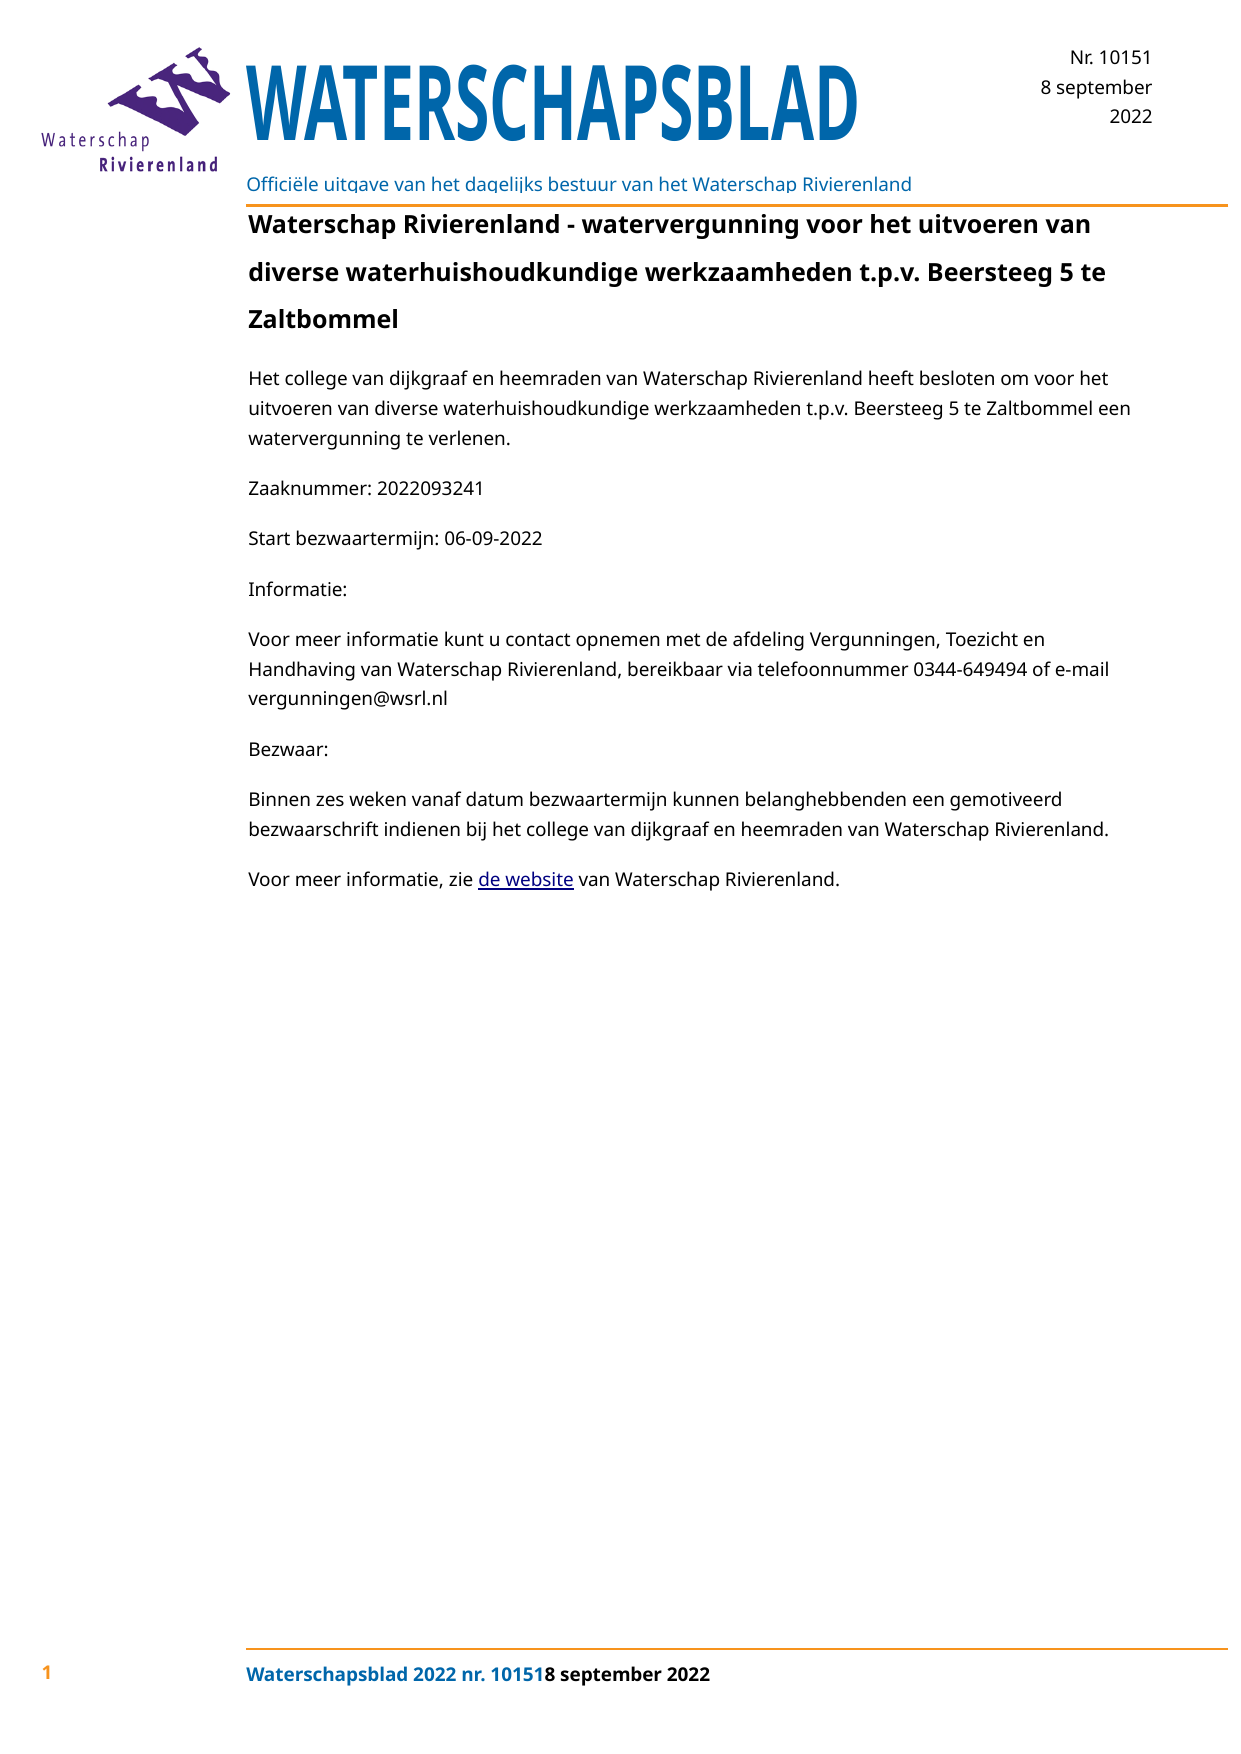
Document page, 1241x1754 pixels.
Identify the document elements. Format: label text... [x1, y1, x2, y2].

picture [41, 47, 231, 172]
text Informatie: [248, 576, 1152, 602]
text Voor meer informatie, zie de website van Waterschap Rivierenland. [248, 866, 1152, 892]
text Start bezwaartermijn: 06-09-2022 [248, 526, 1152, 551]
text Waterschap Rivierenland - watervergunning voor het uitvoeren van diverse waterhuishoudkundige werkzaamheden t.p.v. Beersteeg 5 te Zaltbommel [248, 207, 1152, 336]
text Binnen zes weken vanaf datum bezwaartermijn kunnen belanghebbenden een gemotiveerd bezwaarschrift indienen bij het college van dijkgraaf en heemraden van Waterschap Rivierenland. [248, 786, 1152, 842]
text Het college van dijkgraaf en heemraden van Waterschap Rivierenland heeft besloten om voor het uitvoeren van diverse waterhuishoudkundige werkzaamheden t.p.v. Beersteeg 5 te Zaltbommel een watervergunning te verlenen. [248, 366, 1152, 450]
text Zaaknummer: 2022093241 [248, 475, 1152, 501]
text Bezwaar: [248, 736, 1152, 762]
text Voor meer informatie kunt u contact opnemen met de afdeling Vergunningen, Toezicht en Handhaving van Waterschap Rivierenland, bereikbaar via telefoonnummer 0344-649494 of e-mail vergunningen@wsrl.nl [248, 626, 1152, 711]
